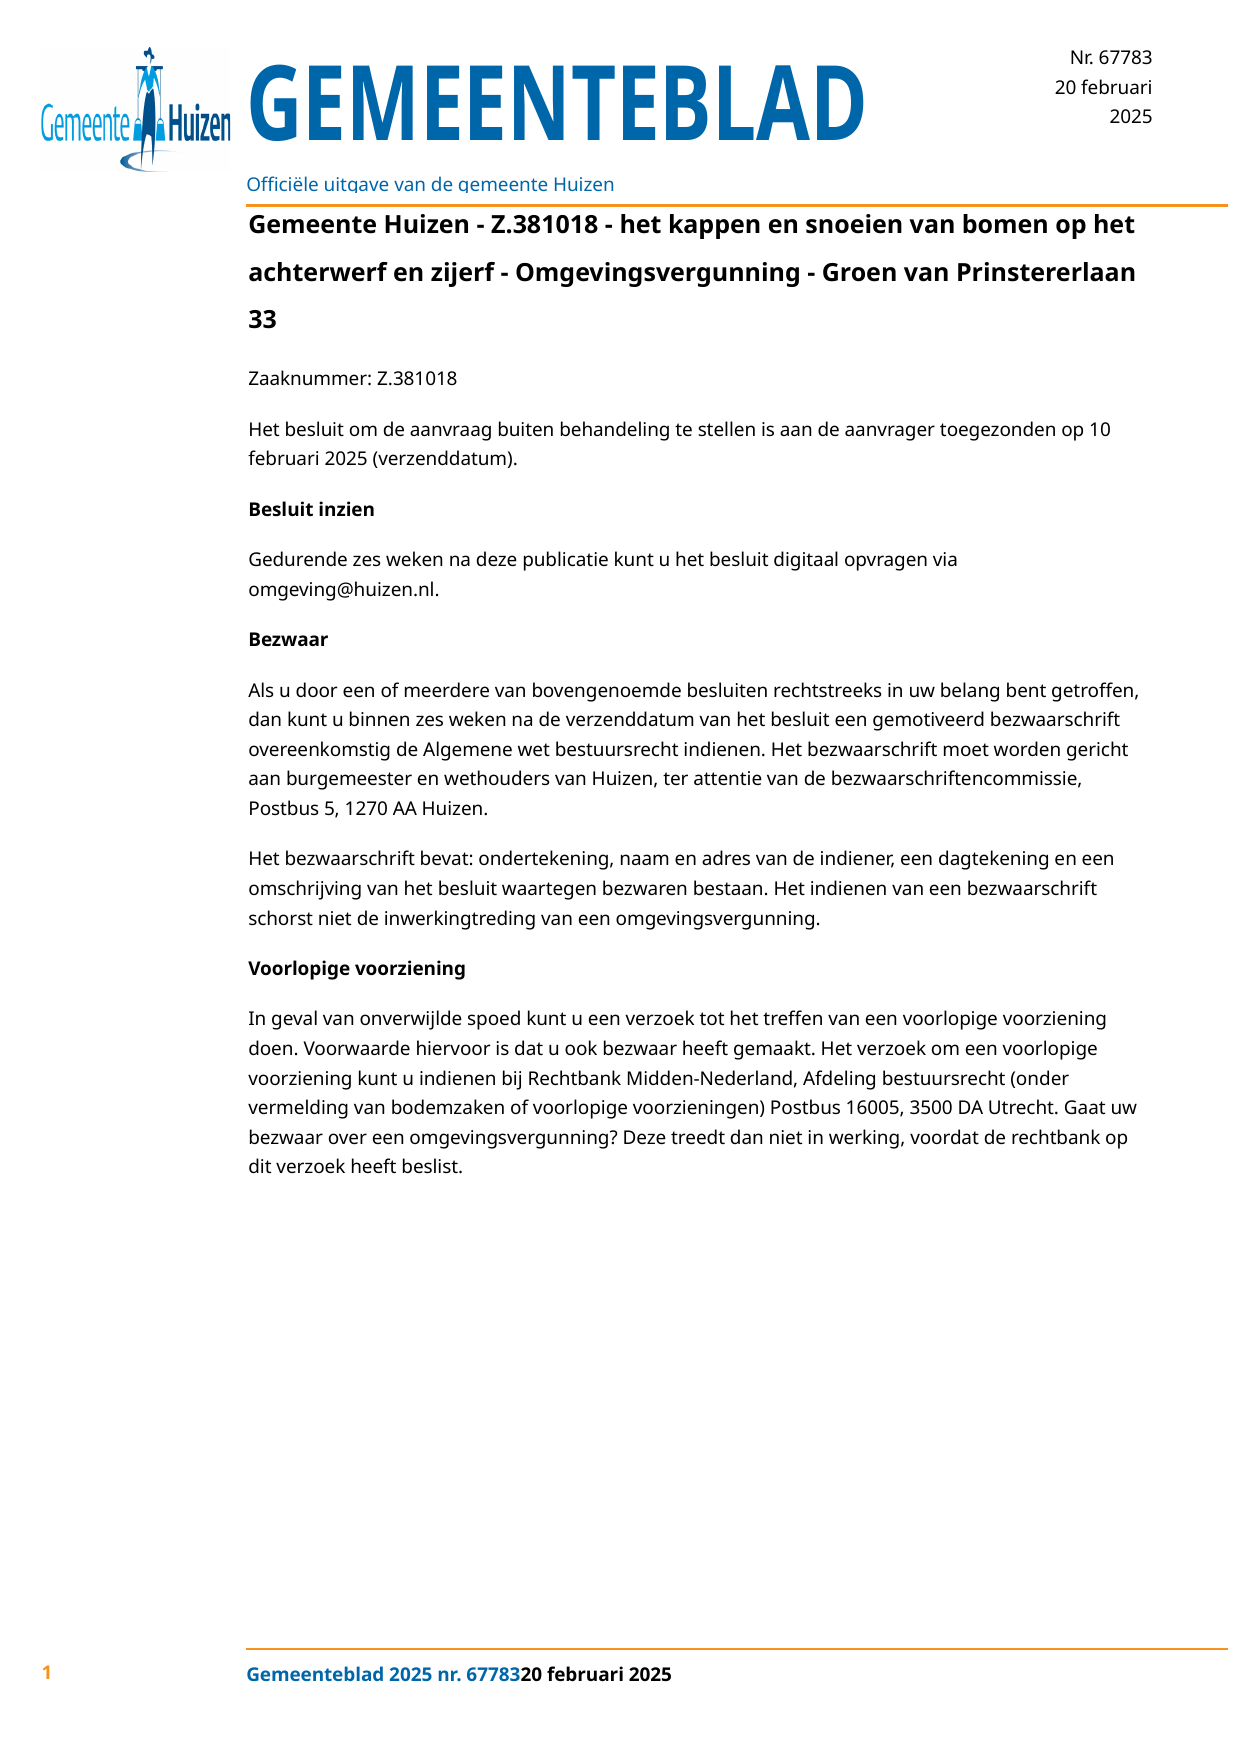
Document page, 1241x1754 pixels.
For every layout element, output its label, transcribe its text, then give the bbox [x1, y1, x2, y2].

text Het bezwaarschrift bevat: ondertekening, naam en adres van de indiener, een dagtekening en een omschrijving van het besluit waartegen bezwaren bestaan. Het indienen van een bezwaarschrift schorst niet de inwerkingtreding van een omgevingsvergunning. [248, 846, 1152, 930]
text Gedurende zes weken na deze publicatie kunt u het besluit digitaal opvragen via omgeving@huizen.nl. [248, 546, 1152, 602]
text Als u door een of meerdere van bovengenoemde besluiten rechtstreeks in uw belang bent getroffen, dan kunt u binnen zes weken na de verzenddatum van het besluit een gemotiveerd bezwaarschrift overeenkomstig de Algemene wet bestuursrecht indienen. Het bezwaarschrift moet worden gericht aan burgemeester en wethouders van Huizen, ter attentie van de bezwaarschriftencommissie, Postbus 5, 1270 AA Huizen. [248, 677, 1152, 821]
text Zaaknummer: Z.381018 [248, 366, 1152, 391]
text Bezwaar [248, 626, 1152, 652]
text In geval van onverwijlde spoed kunt u een verzoek tot het treffen van een voorlopige voorziening doen. Voorwaarde hiervoor is dat u ook bezwaar heeft gemaakt. Het verzoek om een voorlopige voorziening kunt u indienen bij Rechtbank Midden-Nederland, Afdeling bestuursrecht (onder vermelding van bodemzaken of voorlopige voorzieningen) Postbus 16005, 3500 DA Utrecht. Gaat uw bezwaar over een omgevingsvergunning? Deze treedt dan niet in werking, voordat de rechtbank op dit verzoek heeft beslist. [248, 1006, 1152, 1179]
text Voorlopige voorziening [248, 955, 1152, 981]
picture [41, 47, 231, 172]
text Besluit inzien [248, 496, 1152, 522]
text Het besluit om de aanvraag buiten behandeling te stellen is aan de aanvrager toegezonden op 10 februari 2025 (verzenddatum). [248, 416, 1152, 471]
text Gemeente Huizen - Z.381018 - het kappen en snoeien van bomen op het achterwerf en zijerf - Omgevingsvergunning - Groen van Prinstererlaan 33 [248, 207, 1152, 336]
